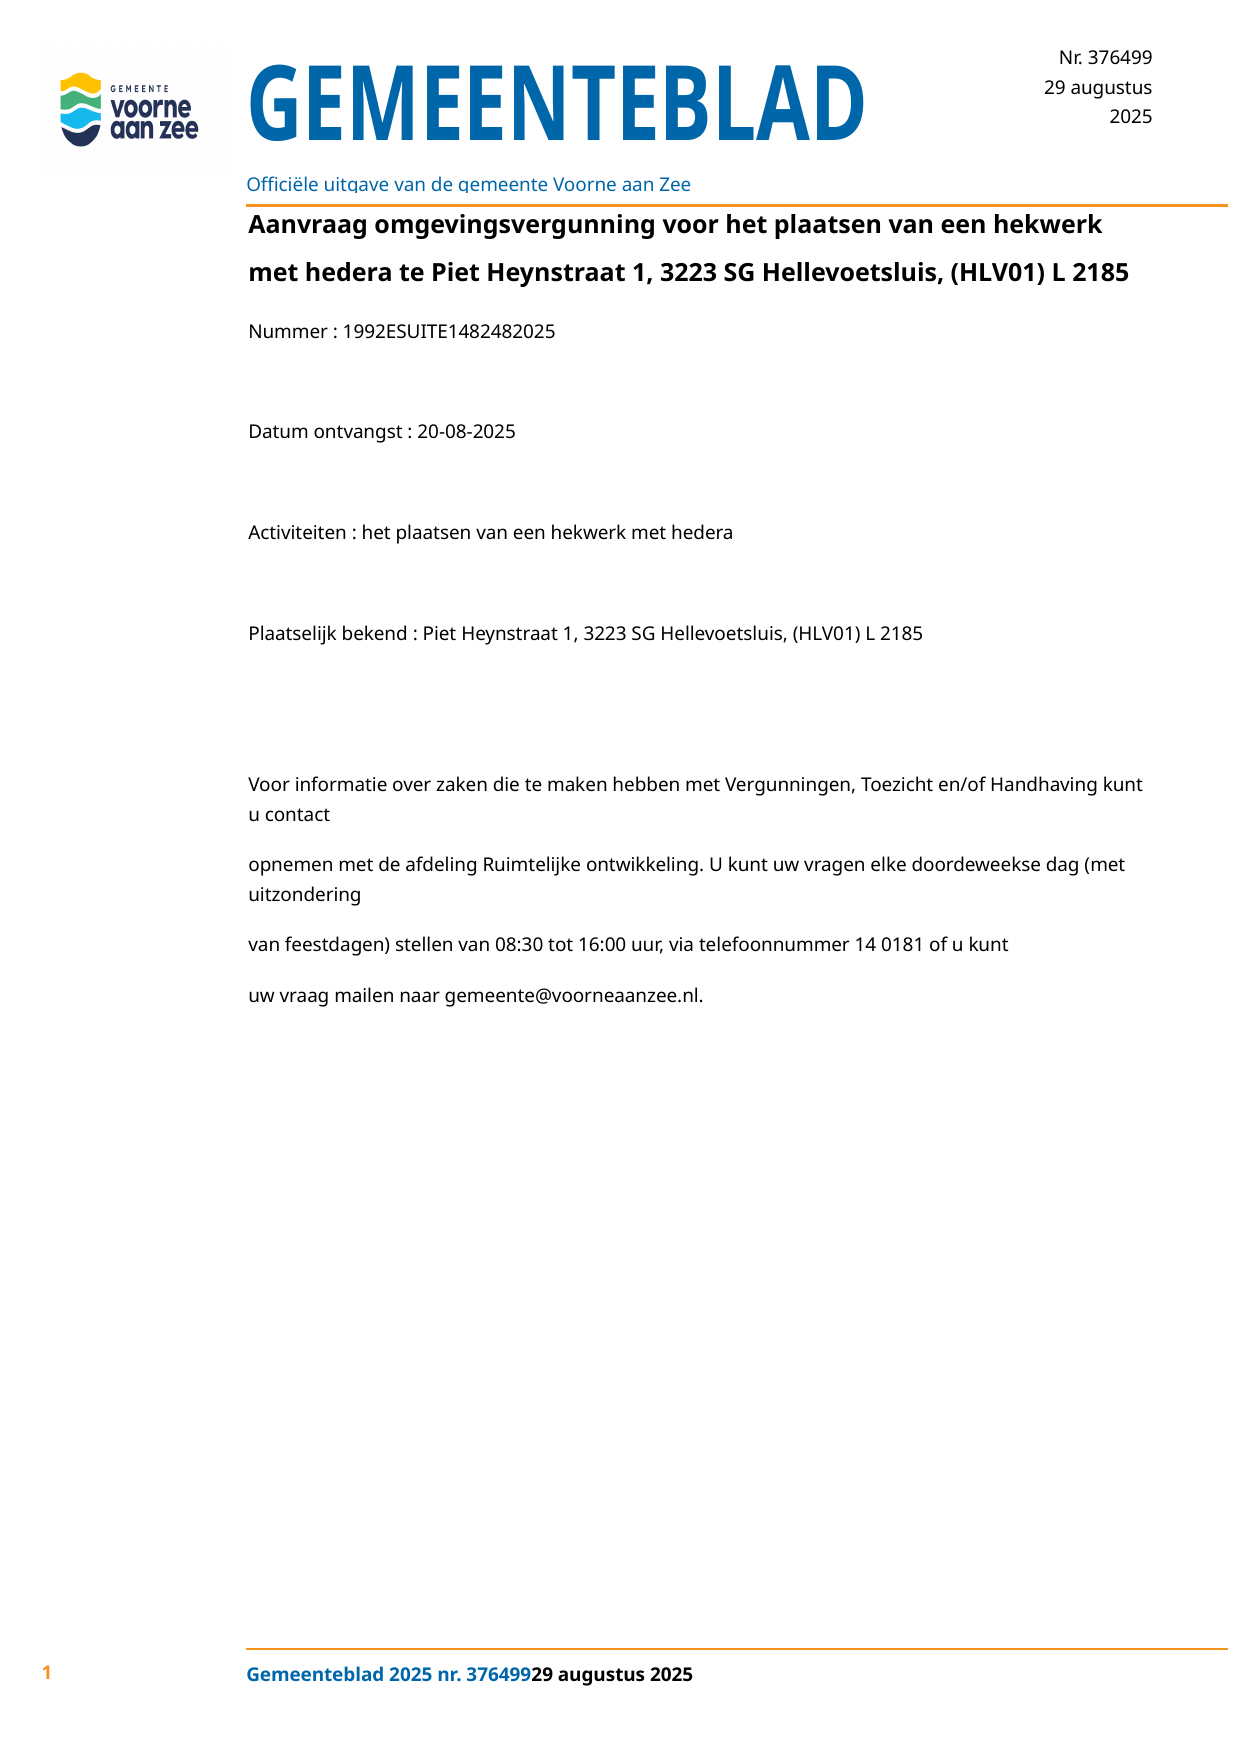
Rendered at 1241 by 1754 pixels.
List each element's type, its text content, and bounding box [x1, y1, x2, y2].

picture [41, 47, 231, 172]
text Aanvraag omgevingsvergunning voor het plaatsen van een hekwerk met hedera te Piet Heynstraat 1, 3223 SG Hellevoetsluis, (HLV01) L 2185 [248, 207, 1152, 288]
text opnemen met de afdeling Ruimtelijke ontwikkeling. U kunt uw vragen elke doordeweekse dag (met uitzondering [248, 852, 1152, 907]
text Plaatselijk bekend : Piet Heynstraat 1, 3223 SG Hellevoetsluis, (HLV01) L 2185 [248, 620, 1152, 646]
text Datum ontvangst : 20-08-2025 [248, 419, 1152, 444]
text Activiteiten : het plaatsen van een hekwerk met hedera [248, 519, 1152, 545]
text van feestdagen) stellen van 08:30 tot 16:00 uur, via telefoonnummer 14 0181 of u kunt [248, 932, 1152, 957]
text uw vraag mailen naar gemeente@voorneaanzee.nl. [248, 982, 1152, 1008]
text Voor informatie over zaken die te maken hebben met Vergunningen, Toezicht en/of Handhaving kunt u contact [248, 772, 1152, 827]
text Nummer : 1992ESUITE1482482025 [248, 318, 1152, 344]
